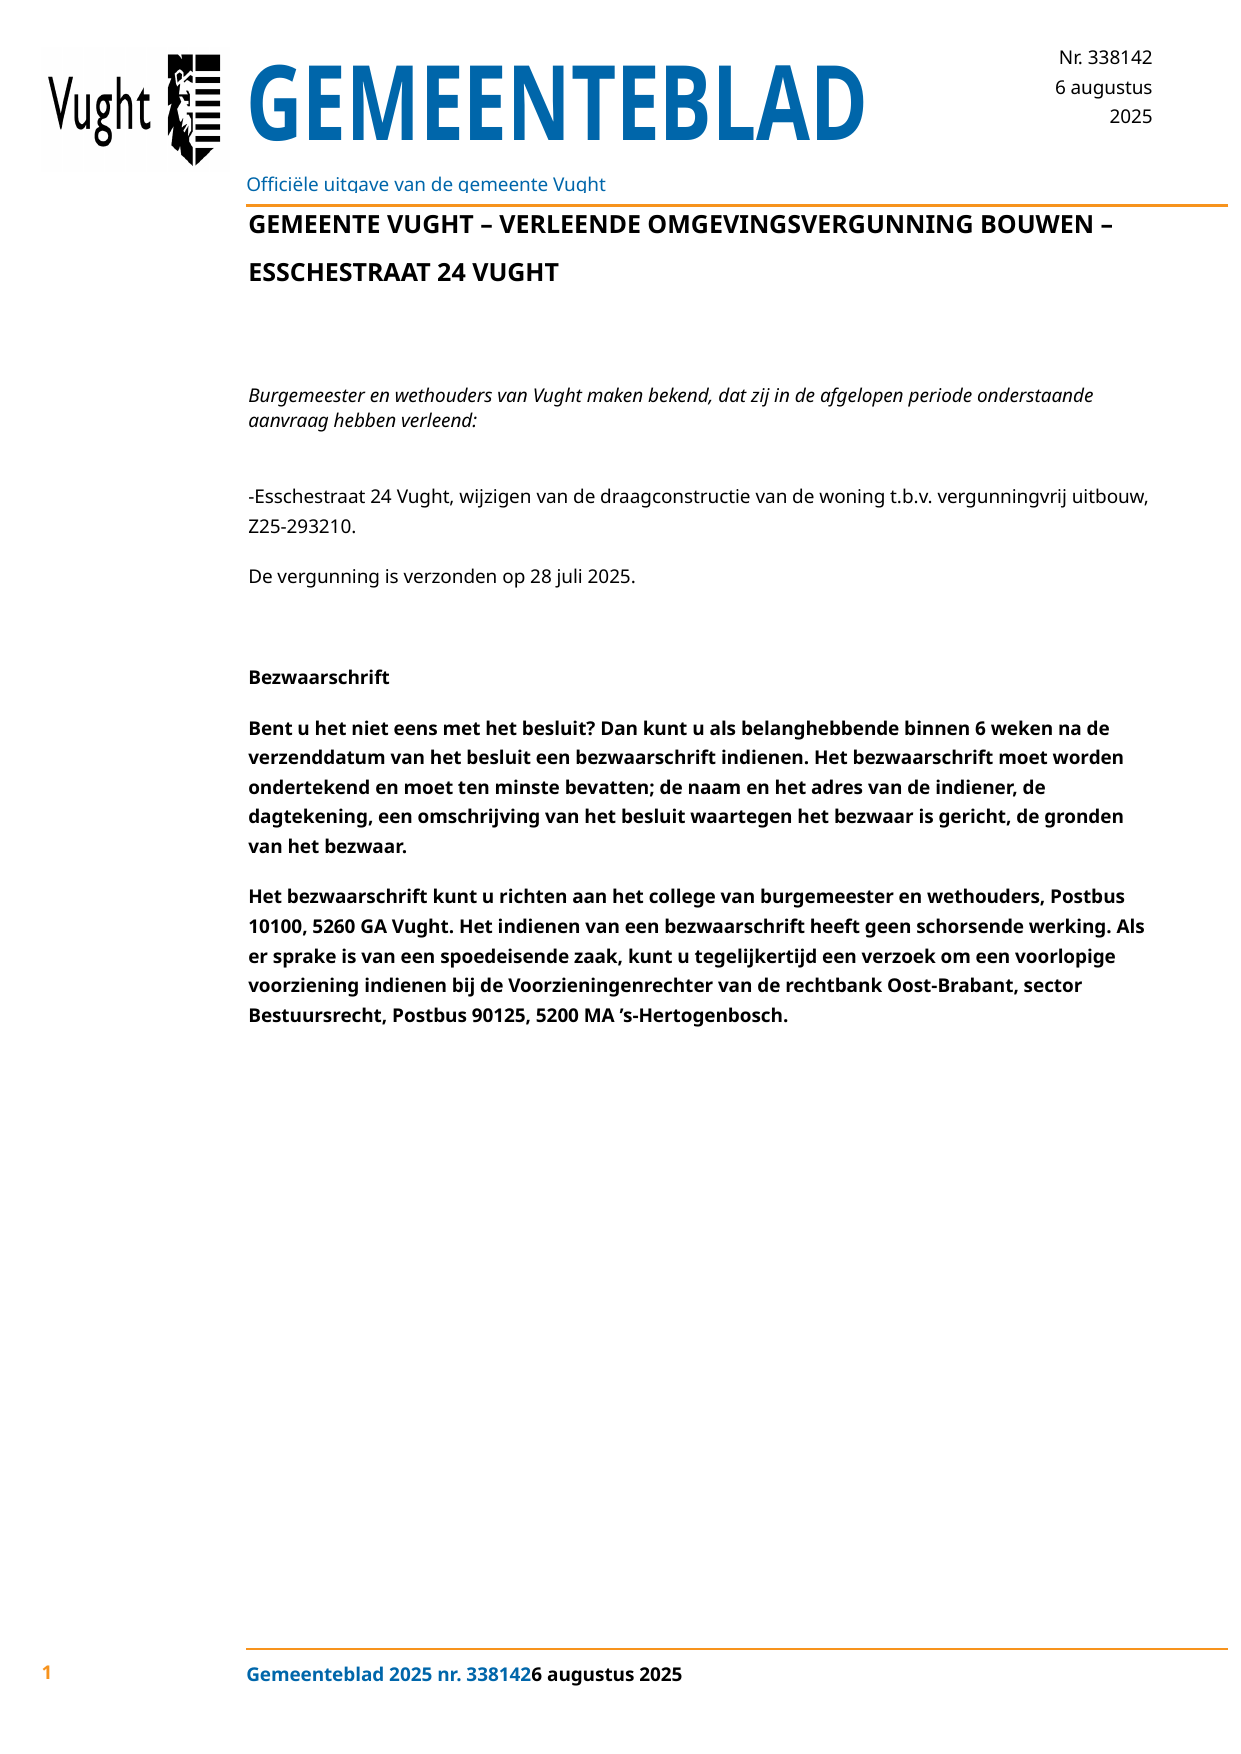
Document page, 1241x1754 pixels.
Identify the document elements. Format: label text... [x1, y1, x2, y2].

text Bezwaarschrift [248, 664, 1152, 690]
text Burgemeester en wethouders van Vught maken bekend, dat zij in de afgelopen periode onderstaande aanvraag hebben verleend: [248, 382, 1152, 433]
picture [41, 47, 231, 172]
text GEMEENTE VUGHT – VERLEENDE OMGEVINGSVERGUNNING BOUWEN – ESSCHESTRAAT 24 VUGHT [248, 207, 1152, 288]
text -Esschestraat 24 Vught, wijzigen van de draagconstructie van de woning t.b.v. vergunningvrij uitbouw, Z25-293210. [248, 484, 1152, 539]
text Het bezwaarschrift kunt u richten aan het college van burgemeester en wethouders, Postbus 10100, 5260 GA Vught. Het indienen van een bezwaarschrift heeft geen schorsende werking. Als er sprake is van een spoedeisende zaak, kunt u tegelijkertijd een verzoek om een voorlopige voorziening indienen bij de Voorzieningenrechter van de rechtbank Oost-Brabant, sector Bestuursrecht, Postbus 90125, 5200 MA ’s-Hertogenbosch. [248, 884, 1152, 1028]
text De vergunning is verzonden op 28 juli 2025. [248, 564, 1152, 589]
text Bent u het niet eens met het besluit? Dan kunt u als belanghebbende binnen 6 weken na de verzenddatum van het besluit een bezwaarschrift indienen. Het bezwaarschrift moet worden ondertekend en moet ten minste bevatten; de naam en het adres van de indiener, de dagtekening, een omschrijving van het besluit waartegen het bezwaar is gericht, de gronden van het bezwaar. [248, 715, 1152, 859]
